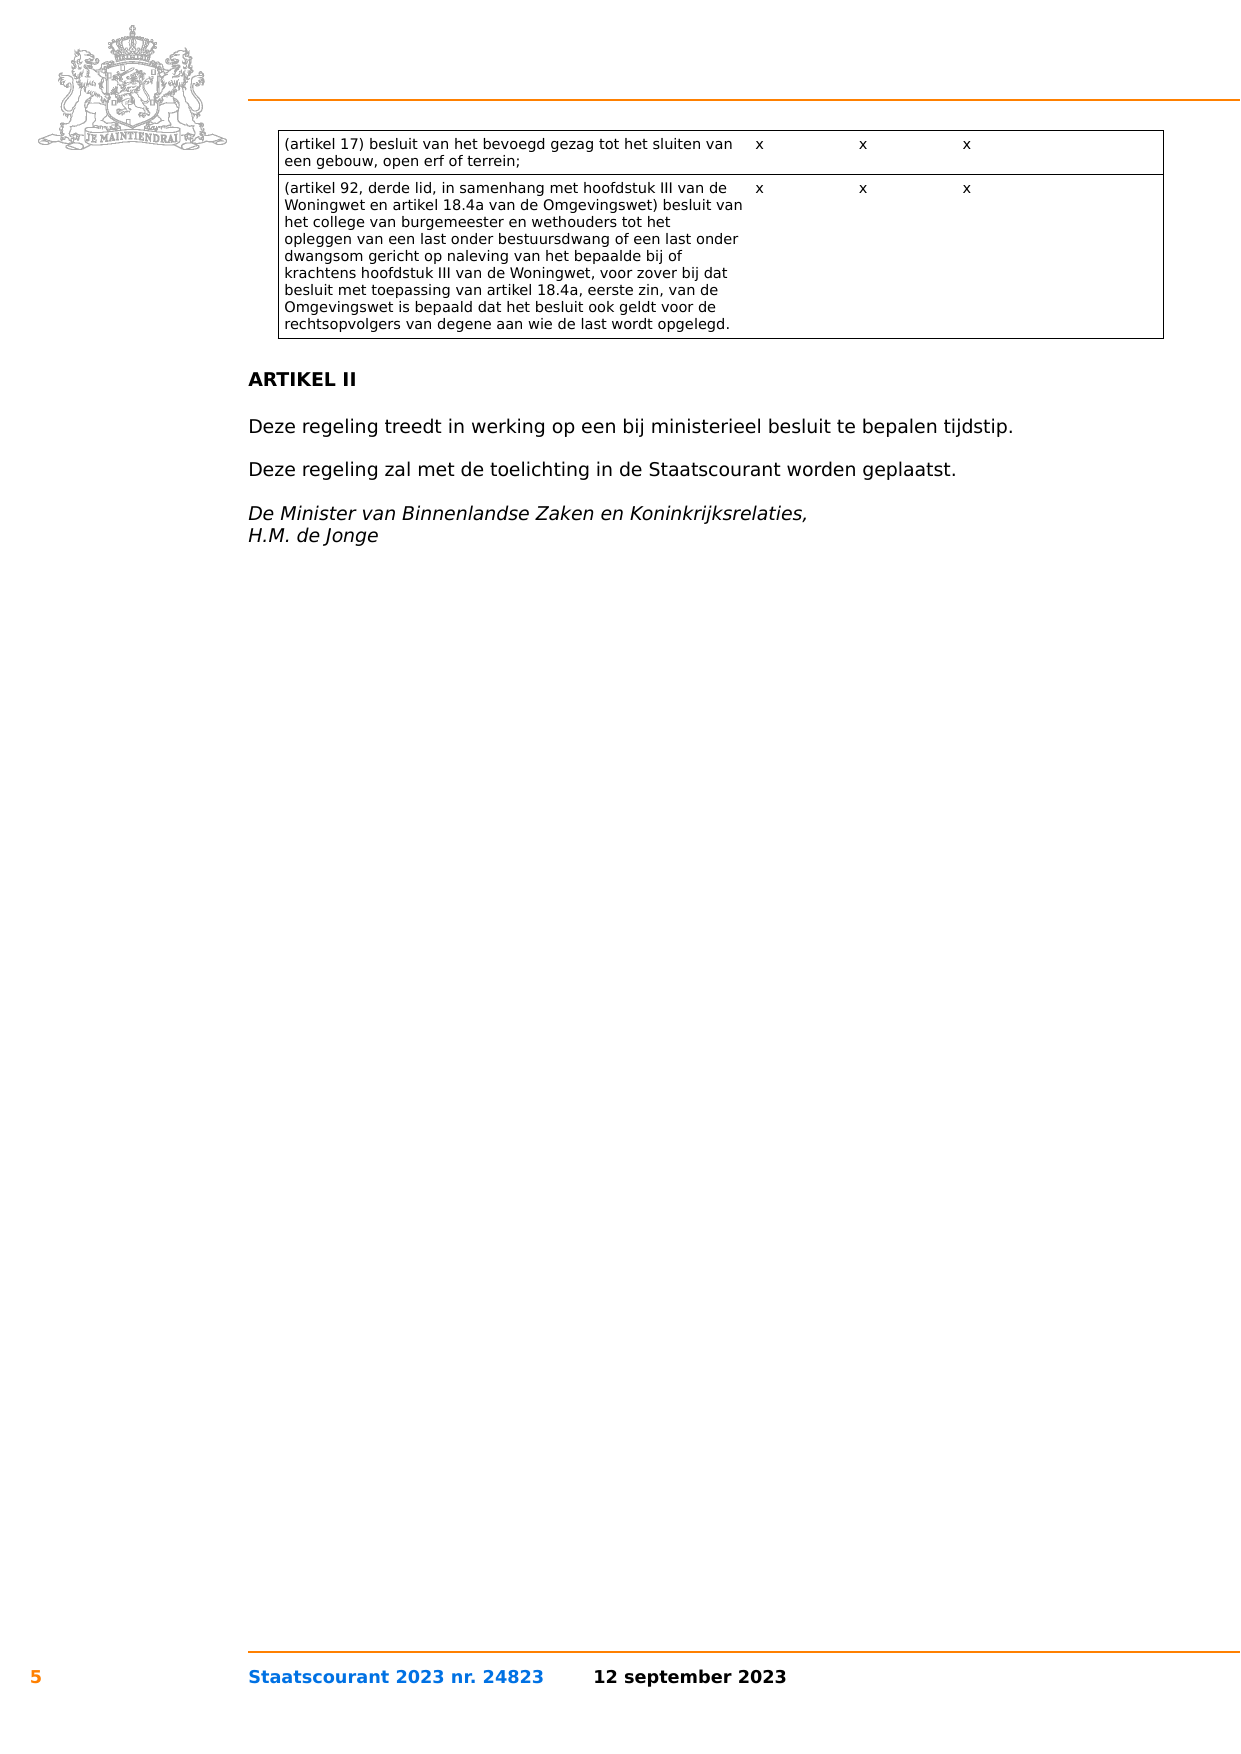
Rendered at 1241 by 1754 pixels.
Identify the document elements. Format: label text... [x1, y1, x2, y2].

table_cell (artikel 17) besluit van het bevoegd gezag tot het sluiten van een gebouw, open erf of terrein; [279, 131, 749, 174]
text Deze regeling zal met de toelichting in de Staatscourant worden geplaatst. [248, 459, 1163, 481]
table_cell x [749, 131, 853, 174]
table_cell x [853, 131, 956, 174]
picture [38, 25, 227, 150]
subtitle ARTIKEL II [248, 368, 1163, 391]
table_cell x [956, 131, 1060, 174]
table_cell (artikel 92, derde lid, in samenhang met hoofdstuk III van de Woningwet en artikel 18.4a van de Omgevingswet) besluit van het college van burgemeester en wethouders tot het opleggen van een last onder bestuursdwang of een last onder dwangsom gericht op naleving van het bepaalde bij of krachtens hoofdstuk III van de Woningwet, voor zover bij dat besluit met toepassing van artikel 18.4a, eerste zin, van de Omgevingswet is bepaald dat het besluit ook geldt voor de rechtsopvolgers van degene aan wie de last wordt opgelegd. [279, 175, 749, 337]
table_cell x [749, 175, 853, 337]
text De Minister van Binnenlandse Zaken en Koninkrijksrelaties, H.M. de Jonge [248, 503, 1163, 547]
table_cell x [956, 175, 1060, 337]
table_cell [1060, 131, 1163, 174]
table_cell [1060, 175, 1163, 337]
text Deze regeling treedt in werking op een bij ministerieel besluit te bepalen tijdstip. [248, 416, 1163, 437]
table_cell x [853, 175, 956, 337]
